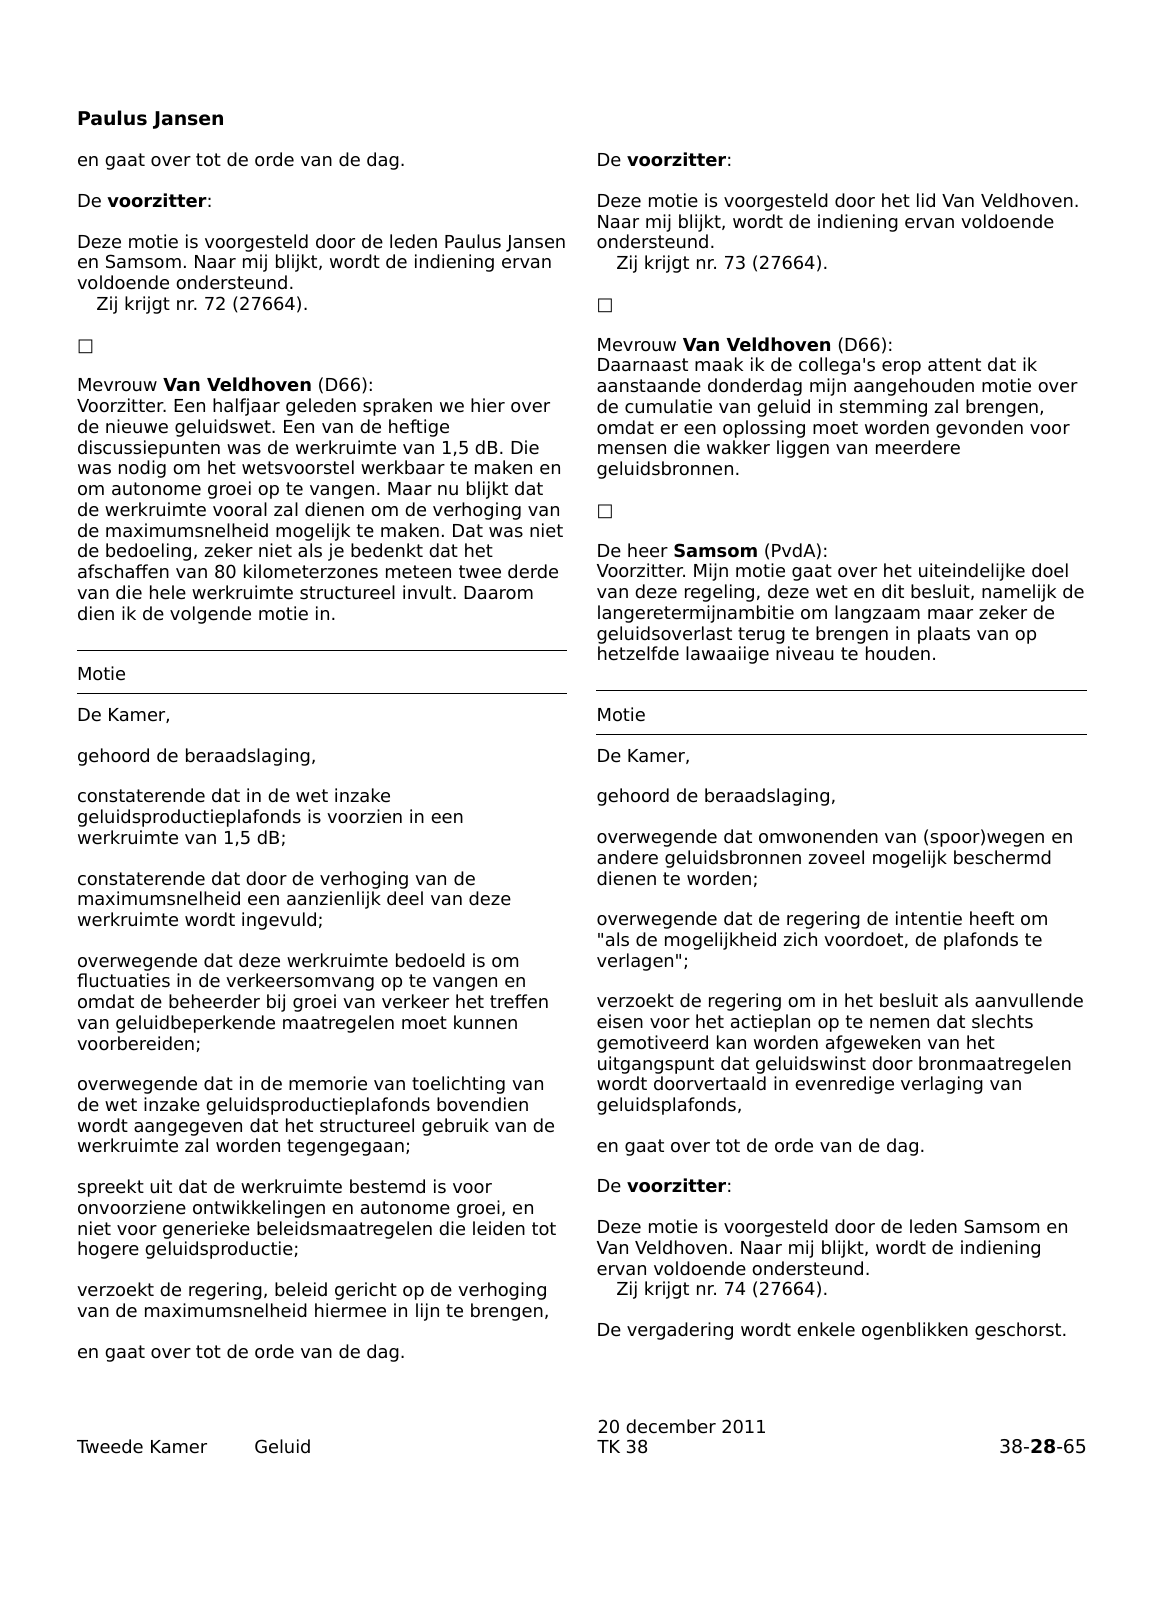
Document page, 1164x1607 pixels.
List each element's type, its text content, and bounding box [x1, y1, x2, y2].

text constaterende dat door de verhoging van de maximumsnelheid een aanzienlijk deel van deze werkruimte wordt ingevuld; [77, 868, 567, 931]
text constaterende dat in de wet inzake geluidsproductieplafonds is voorzien in een werkruimte van 1,5 dB; [77, 786, 567, 848]
text overwegende dat de regering de intentie heeft om "als de mogelijkheid zich voordoet, de plafonds te verlagen"; [596, 909, 1087, 971]
text Zij krijgt nr. 72 (27664). [77, 294, 567, 314]
text spreekt uit dat de werkruimte bestemd is voor onvoorziene ontwikkelingen en autonome groei, en niet voor generieke beleidsmaatregelen die leiden tot hogere geluidsproductie; [77, 1177, 567, 1260]
text De voorzitter: [596, 150, 1087, 171]
text en gaat over tot de orde van de dag. [77, 150, 567, 171]
text De voorzitter: [77, 191, 567, 212]
text Mevrouw Van Veldhoven (D66): [596, 334, 1087, 355]
text Motie [77, 664, 567, 685]
text Mevrouw Van Veldhoven (D66): [77, 375, 567, 396]
text overwegende dat deze werkruimte bedoeld is om fluctuaties in de verkeersomvang op te vangen en omdat de beheerder bij groei van verkeer het treffen van geluidbeperkende maatregelen moet kunnen voorbereiden; [77, 951, 567, 1054]
text Zij krijgt nr. 74 (27664). [596, 1279, 1087, 1300]
text Daarnaast maak ik de collega's erop attent dat ik aanstaande donderdag mijn aangehouden motie over de cumulatie van geluid in stemming zal brengen, omdat er een oplossing moet worden gevonden voor mensen die wakker liggen van meerdere geluidsbronnen. [596, 355, 1087, 480]
text Deze motie is voorgesteld door de leden Paulus Jansen en Samsom. Naar mij blijkt, wordt de indiening ervan voldoende ondersteund. [77, 232, 567, 294]
text De vergadering wordt enkele ogenblikken geschorst. [596, 1320, 1087, 1341]
text verzoekt de regering, beleid gericht op de verhoging van de maximumsnelheid hiermee in lijn te brengen, [77, 1280, 567, 1321]
text Motie [596, 705, 1087, 725]
text □ [596, 500, 1087, 520]
text De voorzitter: [596, 1176, 1087, 1197]
text □ [596, 294, 1087, 314]
text □ [77, 334, 567, 355]
text overwegende dat in de memorie van toelichting van de wet inzake geluidsproductieplafonds bovendien wordt aangegeven dat het structureel gebruik van de werkruimte zal worden tegengegaan; [77, 1074, 567, 1157]
text De Kamer, [77, 705, 567, 725]
text gehoord de beraadslaging, [596, 786, 1087, 807]
text en gaat over tot de orde van de dag. [596, 1136, 1087, 1156]
text Voorzitter. Een halfjaar geleden spraken we hier over de nieuwe geluidswet. Een van de heftige discussiepunten was de werkruimte van 1,5 dB. Die was nodig om het wetsvoorstel werkbaar te maken en om autonome groei op te vangen. Maar nu blijkt dat de werkruimte vooral zal dienen om de verhoging van de maximumsnelheid mogelijk te maken. Dat was niet de bedoeling, zeker niet als je bedenkt dat het afschaffen van 80 kilometerzones meteen twee derde van die hele werkruimte structureel invult. Daarom dien ik de volgende motie in. [77, 396, 567, 624]
text Deze motie is voorgesteld door de leden Samsom en Van Veldhoven. Naar mij blijkt, wordt de indiening ervan voldoende ondersteund. [596, 1217, 1087, 1279]
text Zij krijgt nr. 73 (27664). [596, 253, 1087, 274]
text gehoord de beraadslaging, [77, 745, 567, 766]
text De heer Samsom (PvdA): [596, 540, 1087, 561]
text De Kamer, [596, 745, 1087, 766]
text Voorzitter. Mijn motie gaat over het uiteindelijke doel van deze regeling, deze wet en dit besluit, namelijk de langeretermijnambitie om langzaam maar zeker de geluidsoverlast terug te brengen in plaats van op hetzelfde lawaaiige niveau te houden. [596, 561, 1087, 665]
text overwegende dat omwonenden van (spoor)wegen en andere geluidsbronnen zoveel mogelijk beschermd dienen te worden; [596, 827, 1087, 889]
text verzoekt de regering om in het besluit als aanvullende eisen voor het actieplan op te nemen dat slechts gemotiveerd kan worden afgeweken van het uitgangspunt dat geluidswinst door bronmaatregelen wordt doorvertaald in evenredige verlaging van geluidsplafonds, [596, 991, 1087, 1116]
text en gaat over tot de orde van de dag. [77, 1341, 567, 1362]
text Deze motie is voorgesteld door het lid Van Veldhoven. Naar mij blijkt, wordt de indiening ervan voldoende ondersteund. [596, 191, 1087, 253]
